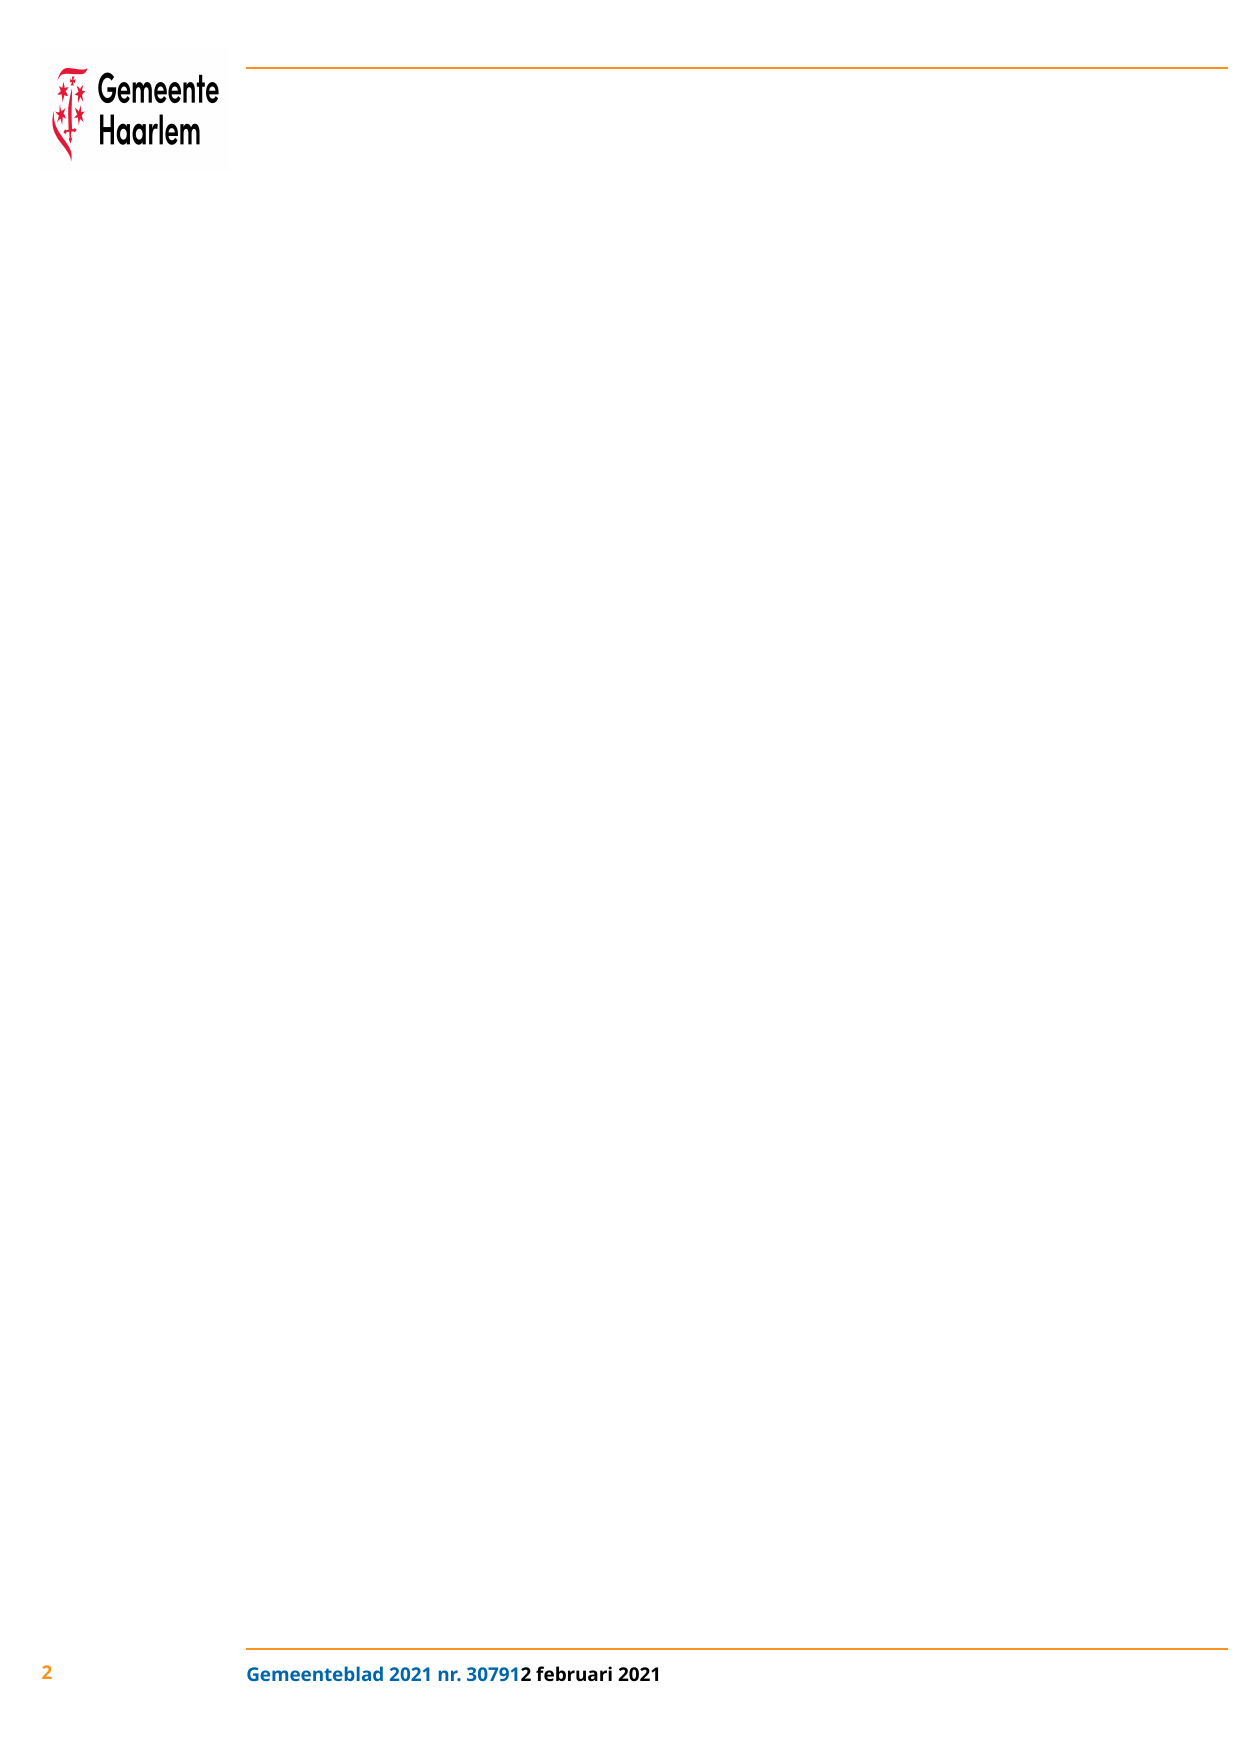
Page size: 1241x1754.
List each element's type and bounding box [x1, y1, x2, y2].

picture [41, 47, 231, 172]
